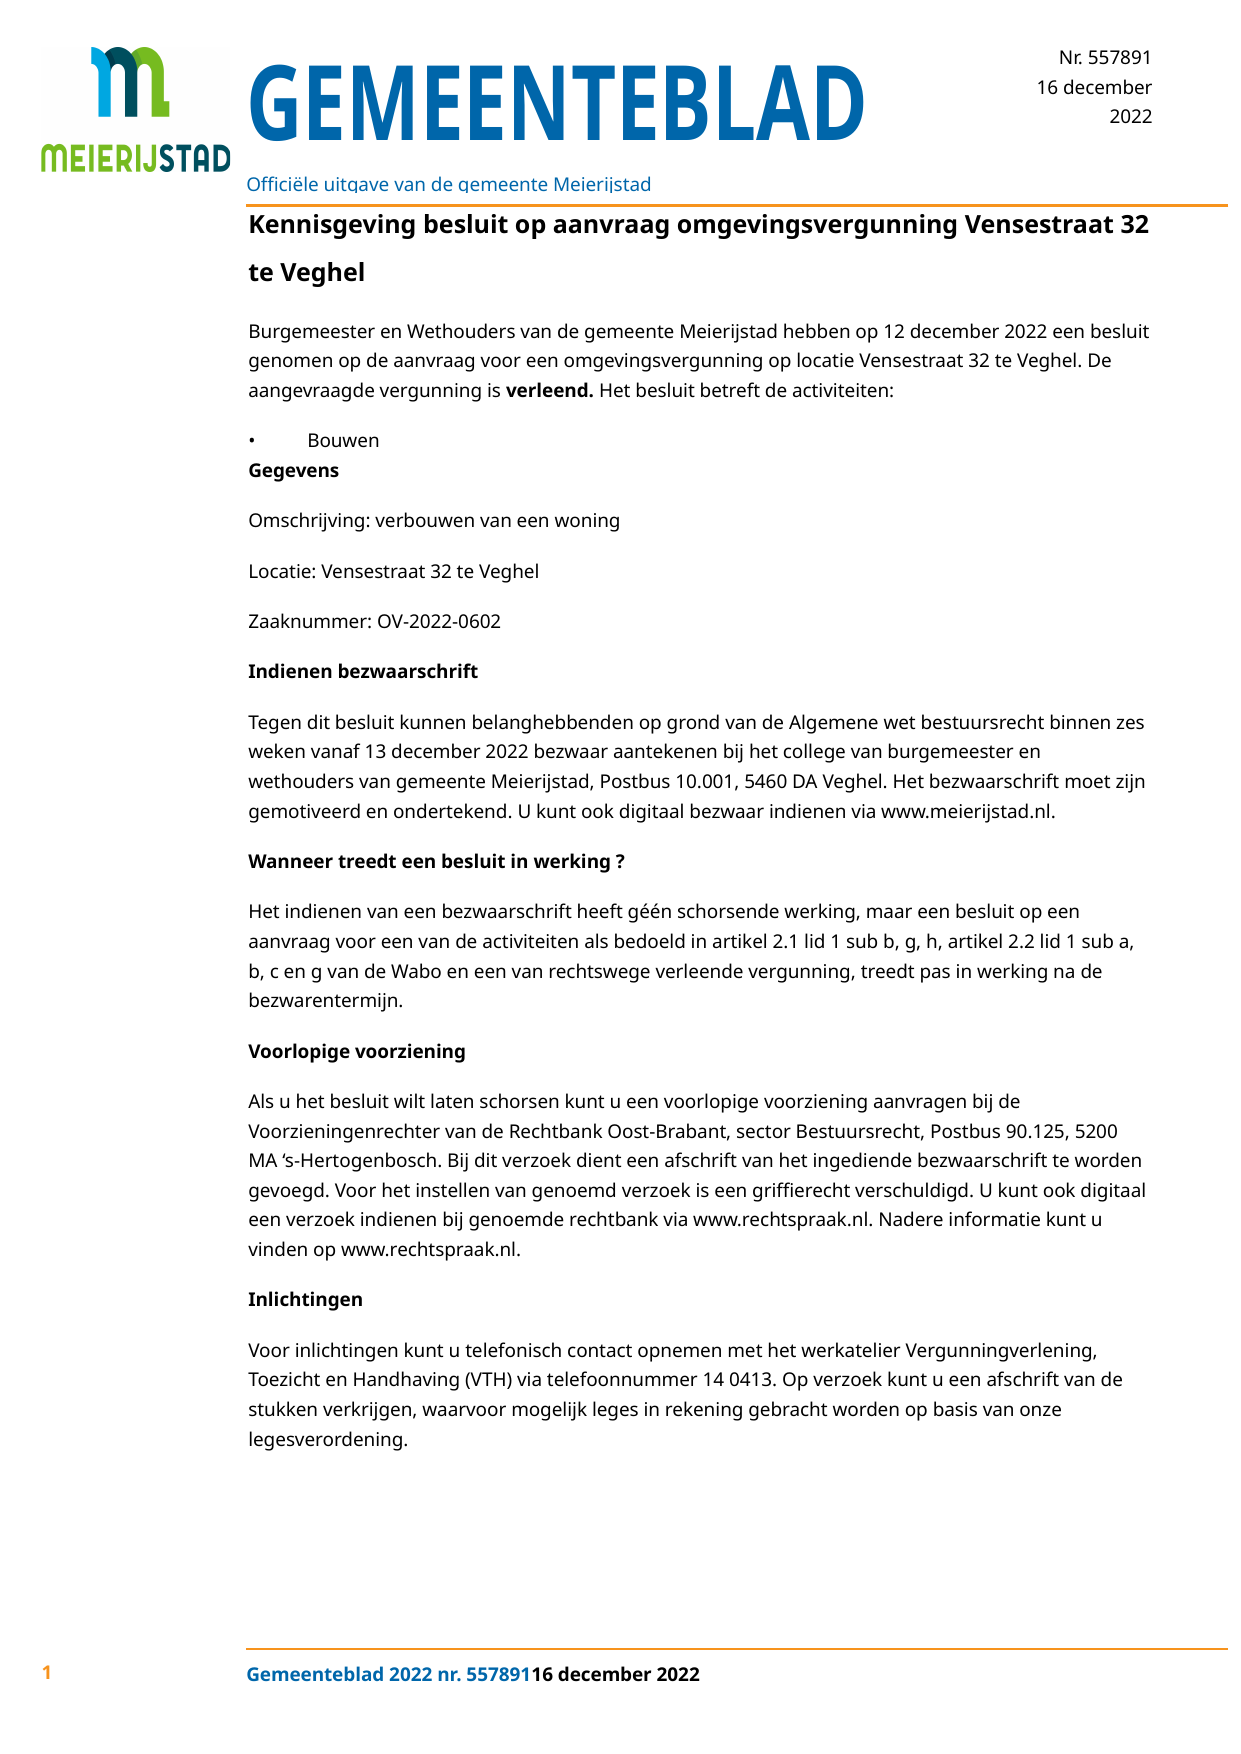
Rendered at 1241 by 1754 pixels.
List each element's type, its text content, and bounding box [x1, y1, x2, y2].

text Gegevens [248, 457, 1152, 483]
text Omschrijving: verbouwen van een woning [248, 507, 1152, 533]
text Zaaknummer: OV-2022-0602 [248, 608, 1152, 634]
text Tegen dit besluit kunnen belanghebbenden op grond van de Algemene wet bestuursrecht binnen zes weken vanaf 13 december 2022 bezwaar aantekenen bij het college van burgemeester en wethouders van gemeente Meierijstad, Postbus 10.001, 5460 DA Veghel. Het bezwaarschrift moet zijn gemotiveerd en ondertekend. U kunt ook digitaal bezwaar indienen via www.meierijstad.nl. [248, 709, 1152, 824]
text Voorlopige voorziening [248, 1038, 1152, 1064]
text Indienen bezwaarschrift [248, 659, 1152, 684]
text Voor inlichtingen kunt u telefonisch contact opnemen met het werkatelier Vergunningverlening, Toezicht en Handhaving (VTH) via telefoonnummer 14 0413. Op verzoek kunt u een afschrift van de stukken verkrijgen, waarvoor mogelijk leges in rekening gebracht worden op basis van onze legesverordening. [248, 1337, 1152, 1452]
text Inlichtingen [248, 1287, 1152, 1312]
list Bouwen [248, 427, 1152, 453]
text Wanneer treedt een besluit in werking ? [248, 848, 1152, 874]
text Het indienen van een bezwaarschrift heeft géén schorsende werking, maar een besluit op een aanvraag voor een van de activiteiten als bedoeld in artikel 2.1 lid 1 sub b, g, h, artikel 2.2 lid 1 sub a, b, c en g van de Wabo en een van rechtswege verleende vergunning, treedt pas in werking na de bezwarentermijn. [248, 899, 1152, 1013]
text Burgemeester en Wethouders van de gemeente Meierijstad hebben op 12 december 2022 een besluit genomen op de aanvraag voor een omgevingsvergunning op locatie Vensestraat 32 te Veghel. De aangevraagde vergunning is verleend. Het besluit betreft de activiteiten: [248, 318, 1152, 403]
text Kennisgeving besluit op aanvraag omgevingsvergunning Vensestraat 32 te Veghel [248, 207, 1152, 288]
text Als u het besluit wilt laten schorsen kunt u een voorlopige voorziening aanvragen bij de Voorzieningenrechter van de Rechtbank Oost-Brabant, sector Bestuursrecht, Postbus 90.125, 5200 MA ‘s-Hertogenbosch. Bij dit verzoek dient een afschrift van het ingediende bezwaarschrift te worden gevoegd. Voor het instellen van genoemd verzoek is een griffierecht verschuldigd. U kunt ook digitaal een verzoek indienen bij genoemde rechtbank via www.rechtspraak.nl. Nadere informatie kunt u vinden op www.rechtspraak.nl. [248, 1088, 1152, 1262]
picture [41, 47, 231, 172]
text Locatie: Vensestraat 32 te Veghel [248, 558, 1152, 584]
